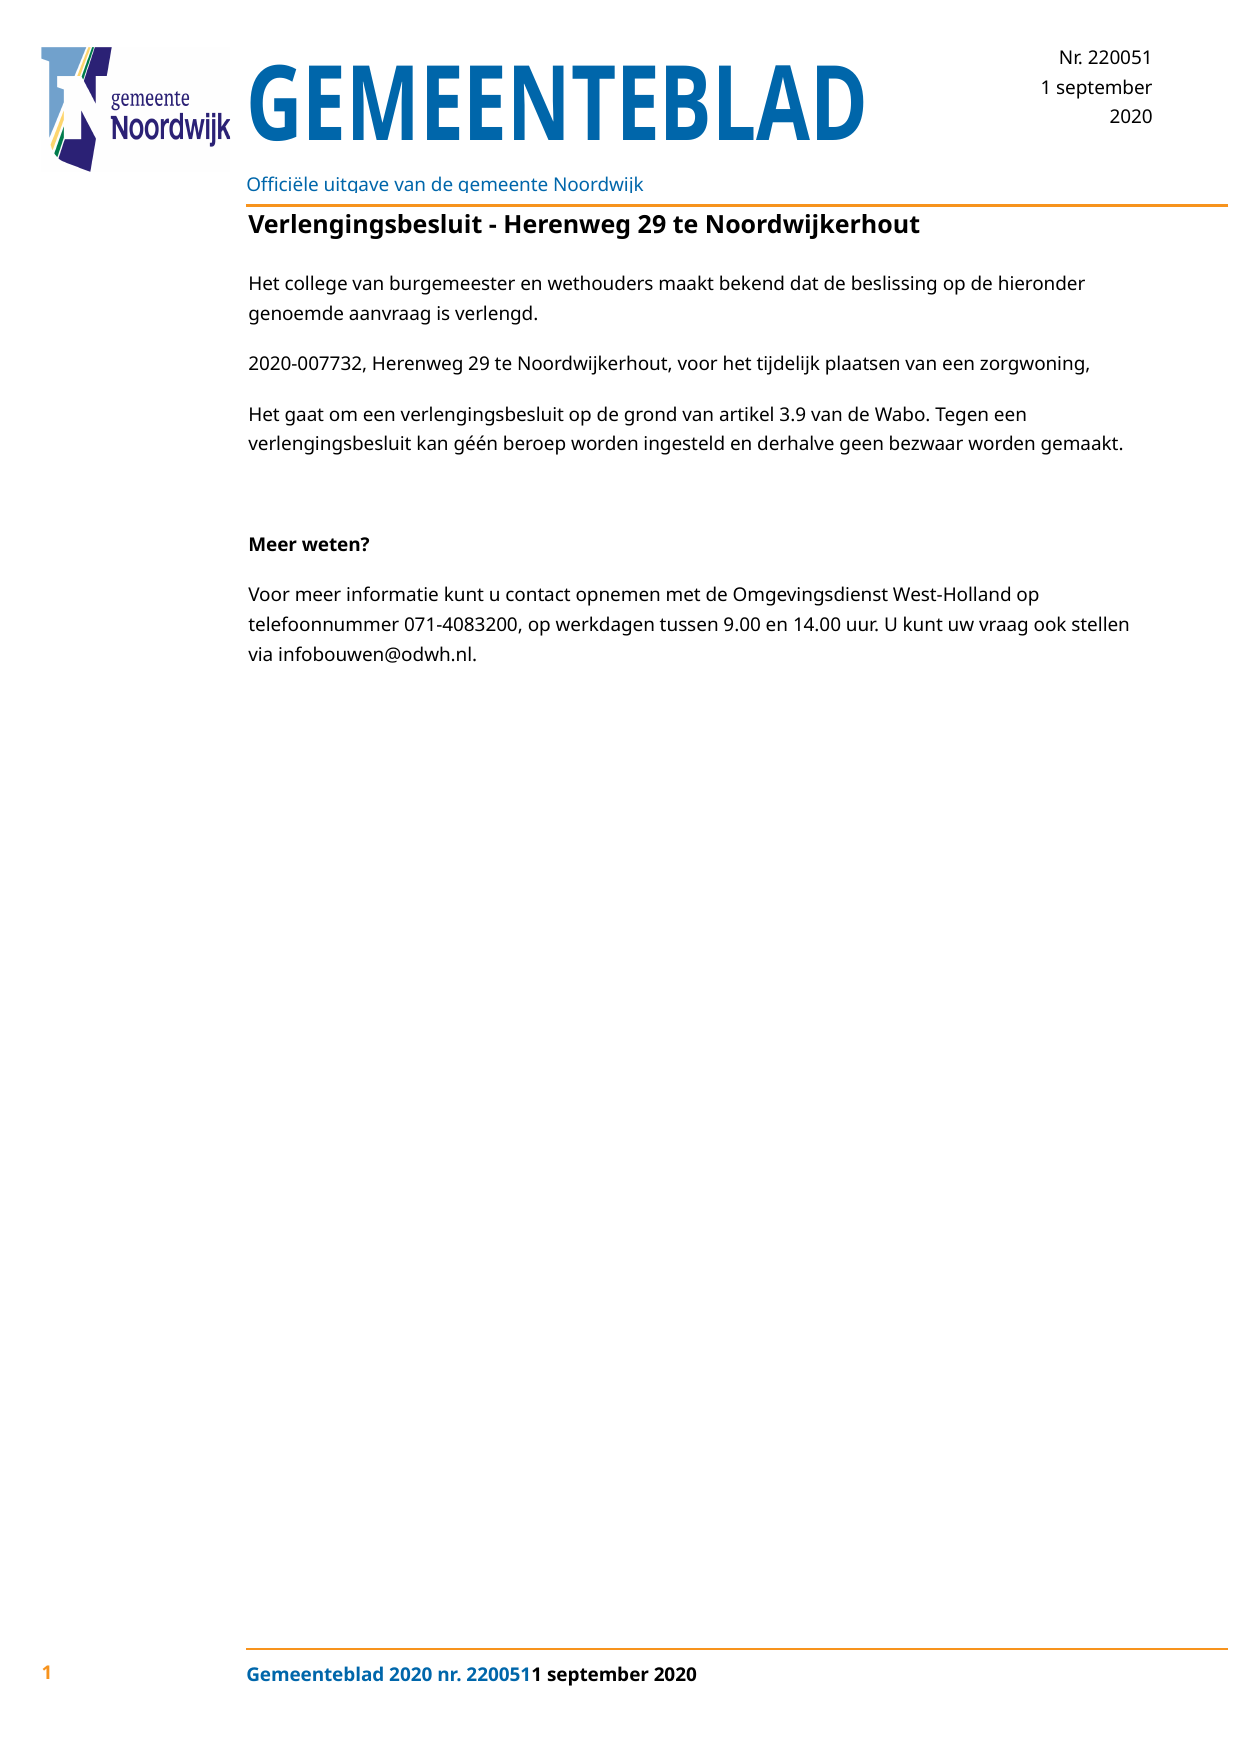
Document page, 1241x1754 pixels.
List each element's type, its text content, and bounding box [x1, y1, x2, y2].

text Verlengingsbesluit - Herenweg 29 te Noordwijkerhout [248, 207, 1152, 241]
text 2020-007732, Herenweg 29 te Noordwijkerhout, voor het tijdelijk plaatsen van een zorgwoning, [248, 350, 1152, 376]
picture [41, 47, 231, 172]
text Voor meer informatie kunt u contact opnemen met de Omgevingsdienst West-Holland op telefoonnummer 071-4083200, op werkdagen tussen 9.00 en 14.00 uur. U kunt uw vraag ook stellen via infobouwen@odwh.nl. [248, 582, 1152, 666]
text Meer weten? [248, 531, 1152, 557]
text Het gaat om een verlengingsbesluit op de grond van artikel 3.9 van de Wabo. Tegen een verlengingsbesluit kan géén beroep worden ingesteld en derhalve geen bezwaar worden gemaakt. [248, 401, 1152, 456]
text Het college van burgemeester en wethouders maakt bekend dat de beslissing op de hieronder genoemde aanvraag is verlengd. [248, 270, 1152, 326]
